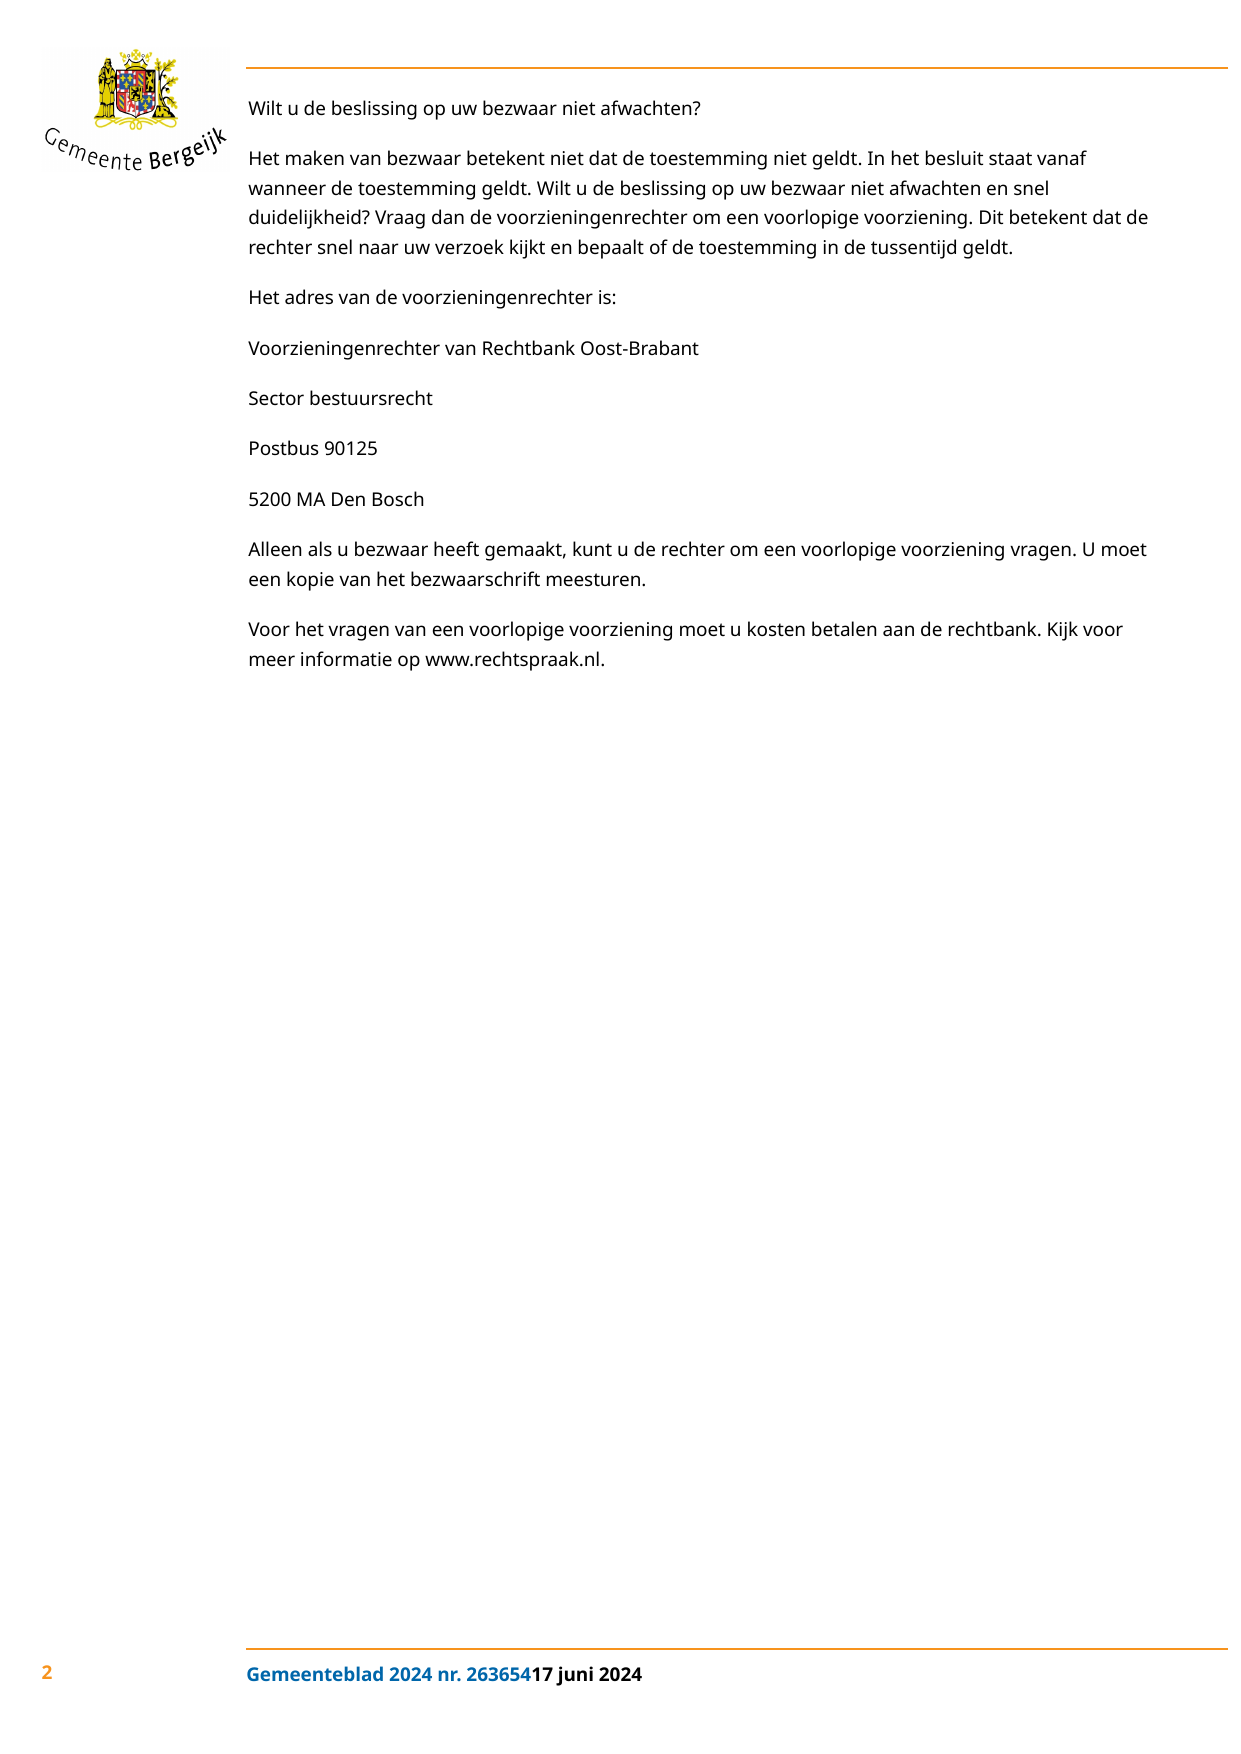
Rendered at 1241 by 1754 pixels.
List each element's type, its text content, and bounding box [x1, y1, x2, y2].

text Voorzieningenrechter van Rechtbank Oost-Brabant [248, 335, 1152, 361]
text Wilt u de beslissing op uw bezwaar niet afwachten? [248, 95, 1152, 121]
text Alleen als u bezwaar heeft gemaakt, kunt u de rechter om een voorlopige voorziening vragen. U moet een kopie van het bezwaarschrift meesturen. [248, 536, 1152, 592]
text Sector bestuursrecht [248, 385, 1152, 411]
picture [41, 47, 231, 172]
text Voor het vragen van een voorlopige voorziening moet u kosten betalen aan de rechtbank. Kijk voor meer informatie op www.rechtspraak.nl. [248, 616, 1152, 672]
text 5200 MA Den Bosch [248, 486, 1152, 512]
text Postbus 90125 [248, 436, 1152, 461]
text Het maken van bezwaar betekent niet dat de toestemming niet geldt. In het besluit staat vanaf wanneer de toestemming geldt. Wilt u de beslissing op uw bezwaar niet afwachten en snel duidelijkheid? Vraag dan de voorzieningenrechter om een voorlopige voorziening. Dit betekent dat de rechter snel naar uw verzoek kijkt en bepaalt of de toestemming in de tussentijd geldt. [248, 145, 1152, 260]
text Het adres van de voorzieningenrechter is: [248, 284, 1152, 310]
